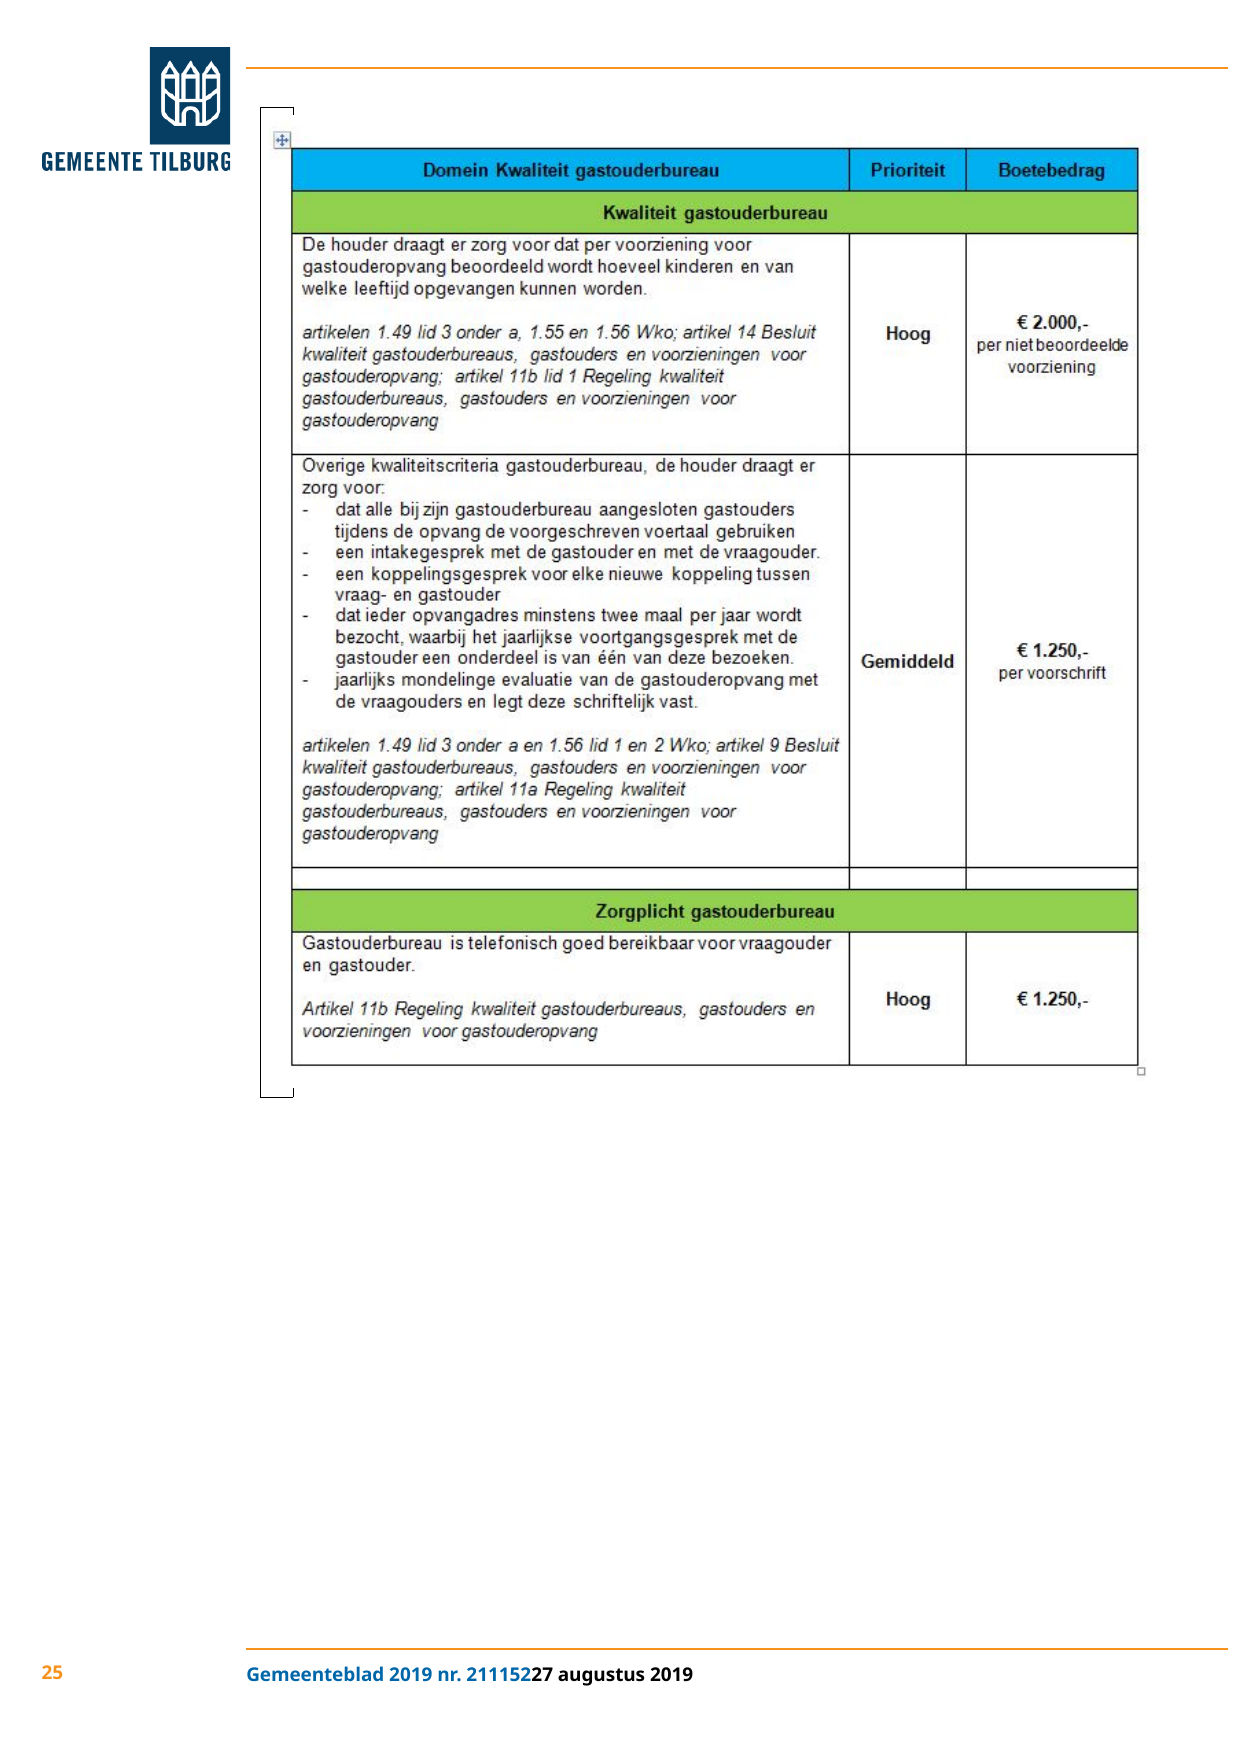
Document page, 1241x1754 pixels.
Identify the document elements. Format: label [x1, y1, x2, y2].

picture [41, 47, 231, 172]
picture [268, 115, 1173, 1088]
